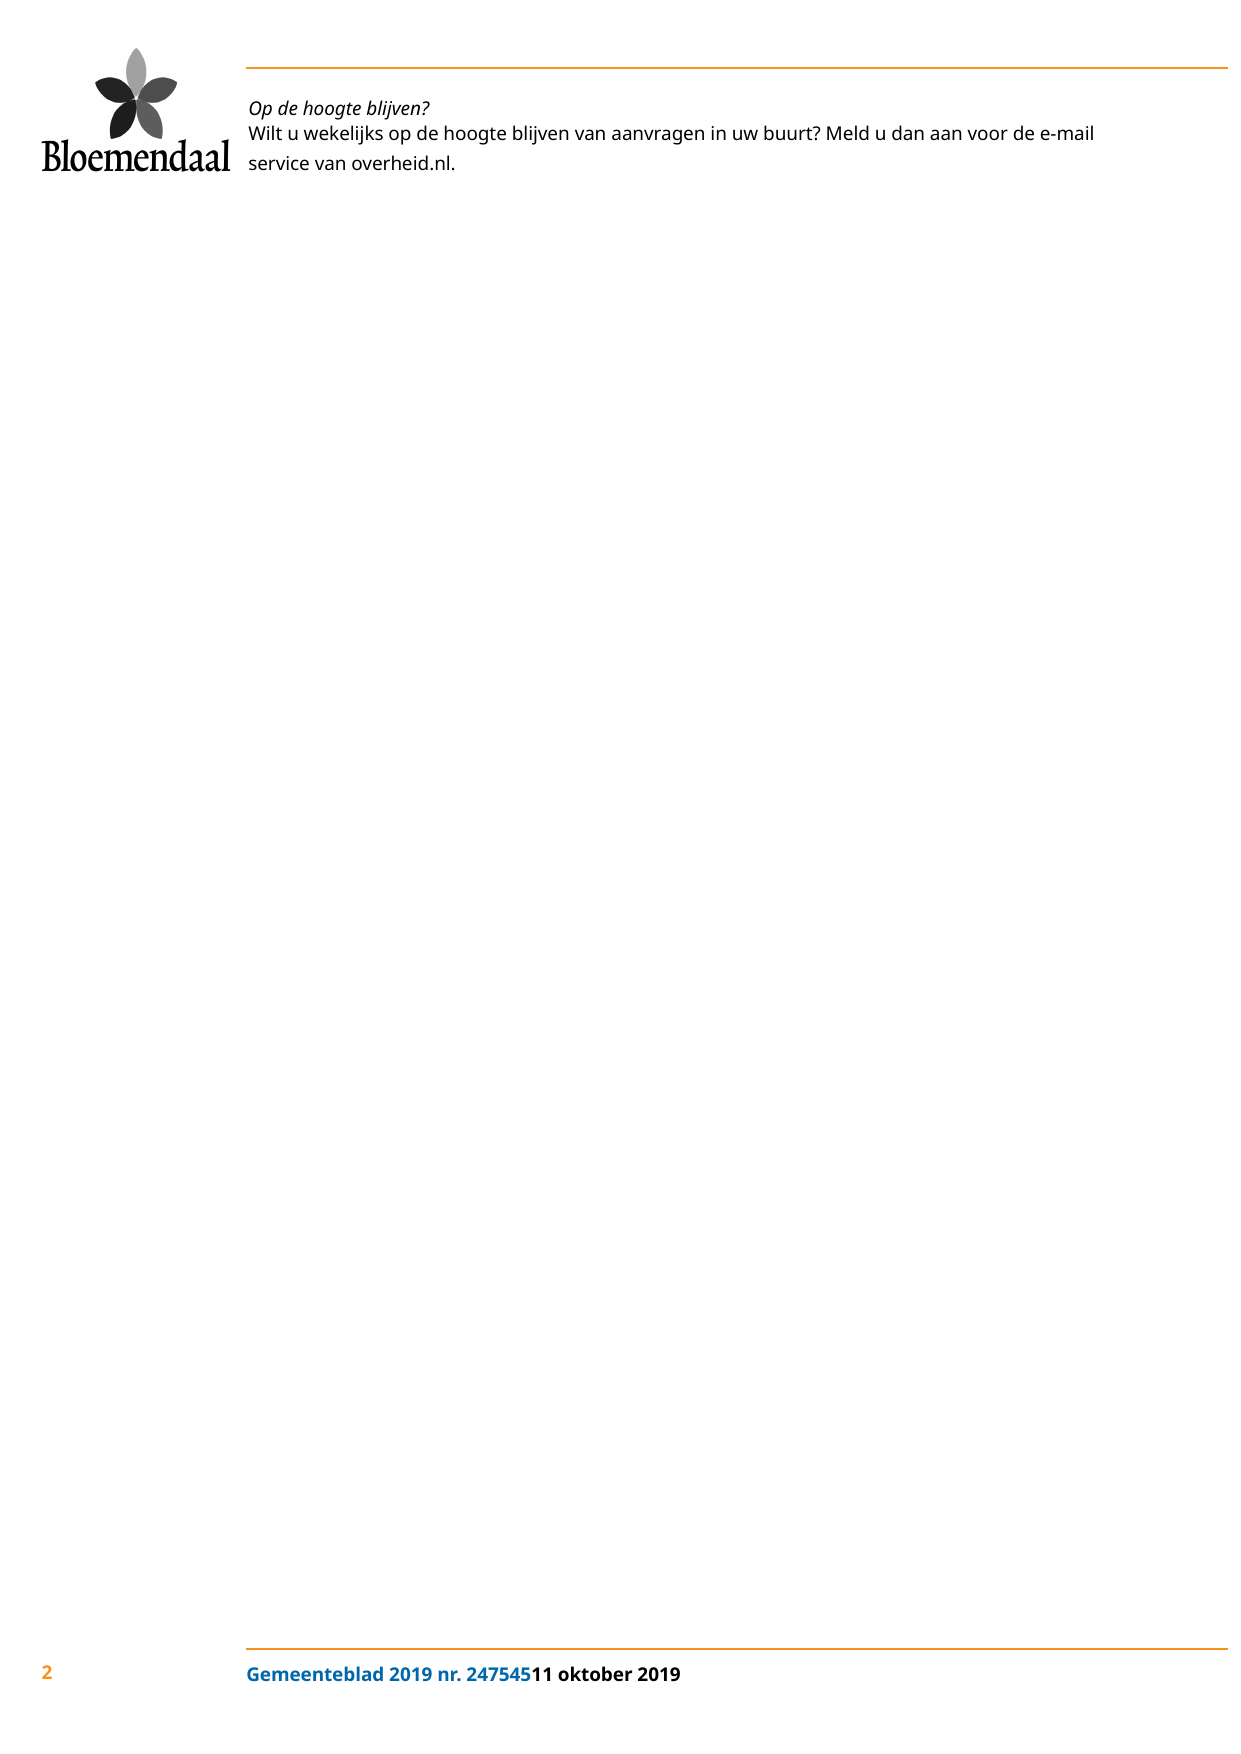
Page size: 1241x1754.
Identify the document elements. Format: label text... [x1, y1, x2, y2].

picture [41, 47, 231, 172]
text Wilt u wekelijks op de hoogte blijven van aanvragen in uw buurt? Meld u dan aan voor de e-mail service van overheid.nl. [248, 121, 1152, 176]
text Op de hoogte blijven? [248, 95, 1152, 121]
